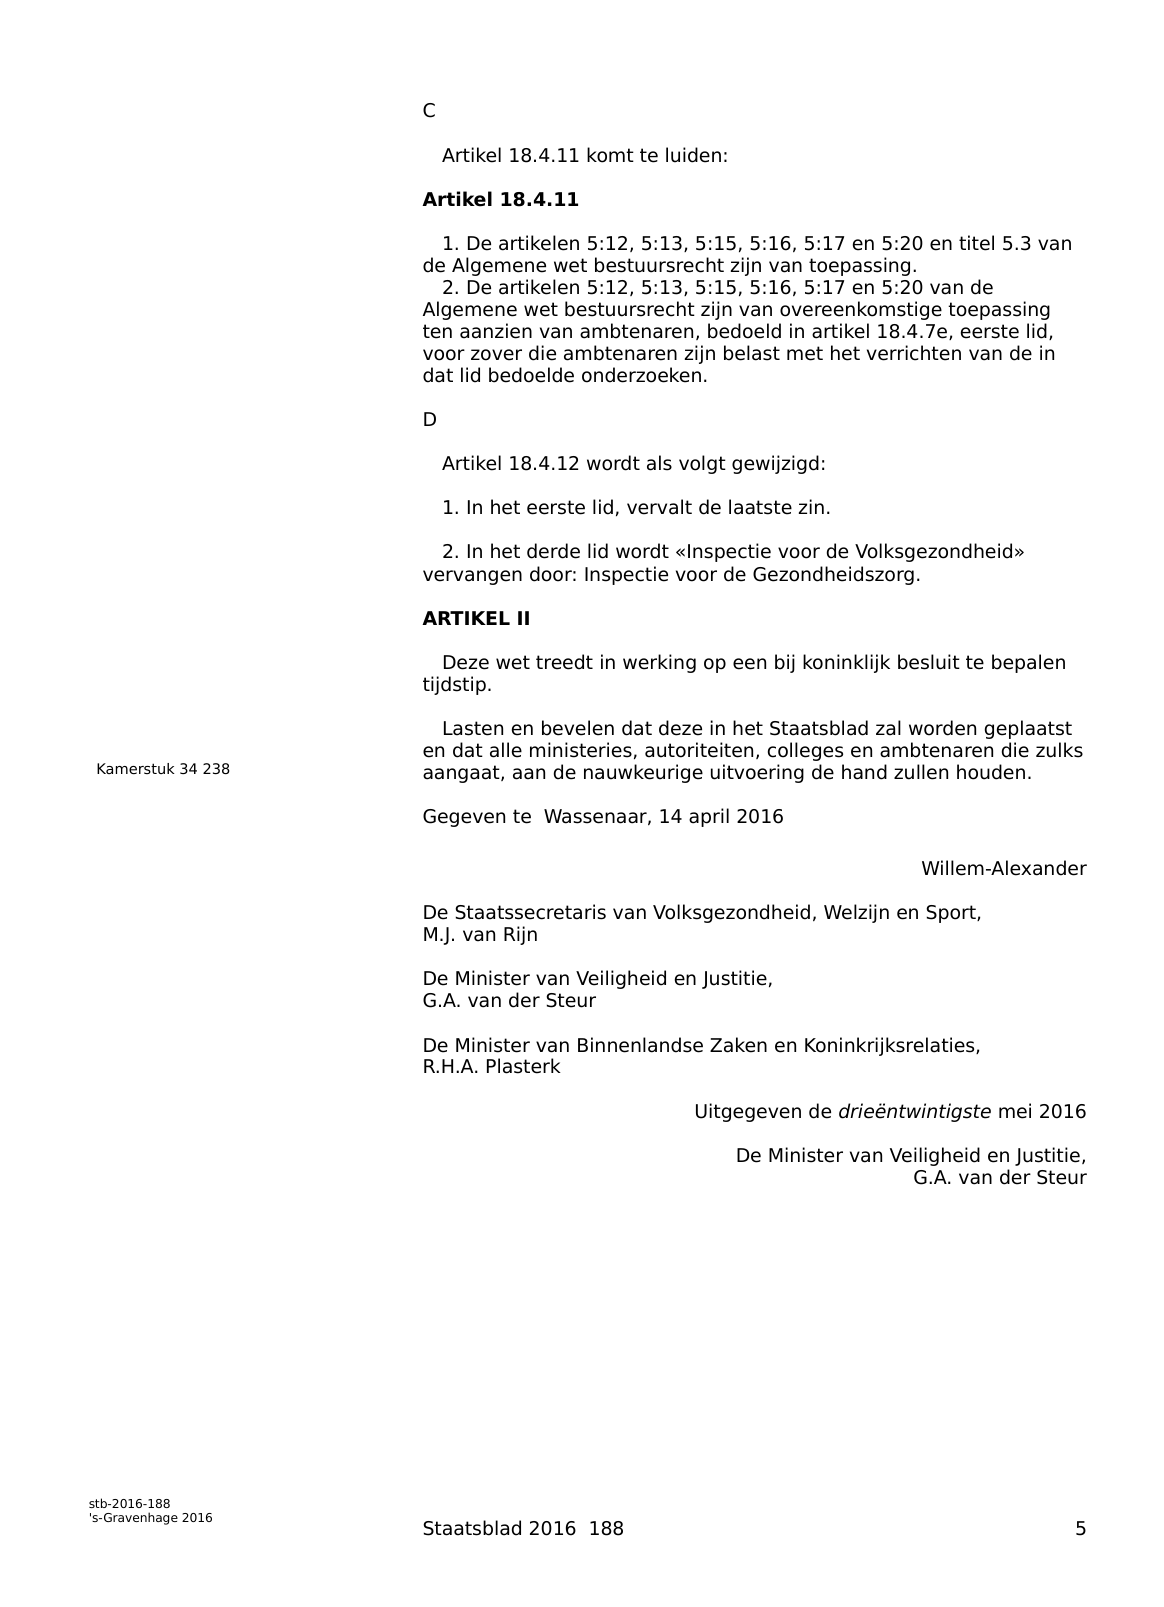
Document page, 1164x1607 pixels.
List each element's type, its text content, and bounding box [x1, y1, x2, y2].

text Artikel 18.4.11 komt te luiden: [422, 144, 1087, 167]
text 2. De artikelen 5:12, 5:13, 5:15, 5:16, 5:17 en 5:20 van de Algemene wet bestuursrecht zijn van overeenkomstige toepassing ten aanzien van ambtenaren, bedoeld in artikel 18.4.7e, eerste lid, voor zover die ambtenaren zijn belast met het verrichten van de in dat lid bedoelde onderzoeken. [422, 277, 1087, 387]
text 1. De artikelen 5:12, 5:13, 5:15, 5:16, 5:17 en 5:20 en titel 5.3 van de Algemene wet bestuursrecht zijn van toepassing. [422, 233, 1087, 277]
text De Staatssecretaris van Volksgezondheid, Welzijn en Sport, M.J. van Rijn [422, 902, 1087, 946]
text De Minister van Binnenlandse Zaken en Koninkrijksrelaties, R.H.A. Plasterk [422, 1034, 1087, 1078]
text De Minister van Veiligheid en Justitie, G.A. van der Steur [422, 1145, 1087, 1189]
text stb-2016-188 [88, 1497, 323, 1511]
text 's-Gravenhage 2016 [88, 1511, 323, 1525]
text Gegeven te Wassenaar, 14 april 2016 [422, 806, 1087, 828]
subtitle ARTIKEL II [422, 608, 1087, 629]
subtitle Artikel 18.4.11 [422, 189, 1087, 211]
text De Minister van Veiligheid en Justitie, G.A. van der Steur [422, 968, 1087, 1012]
text 2. In het derde lid wordt «Inspectie voor de Volksgezondheid» vervangen door: Inspectie voor de Gezondheidszorg. [422, 541, 1087, 585]
text Lasten en bevelen dat deze in het Staatsblad zal worden geplaatst en dat alle ministeries, autoriteiten, colleges en ambtenaren die zulks aangaat, aan de nauwkeurige uitvoering de hand zullen houden. [422, 718, 1087, 784]
text Kamerstuk 34 238 [77, 761, 396, 778]
text 1. In het eerste lid, vervalt de laatste zin. [422, 497, 1087, 519]
text Willem-Alexander [422, 858, 1087, 880]
text Artikel 18.4.12 wordt als volgt gewijzigd: [422, 453, 1087, 475]
text C [422, 100, 1087, 122]
text D [422, 409, 1087, 431]
text Uitgegeven de drieëntwintigste mei 2016 [422, 1101, 1087, 1123]
text Deze wet treedt in werking op een bij koninklijk besluit te bepalen tijdstip. [422, 652, 1087, 696]
